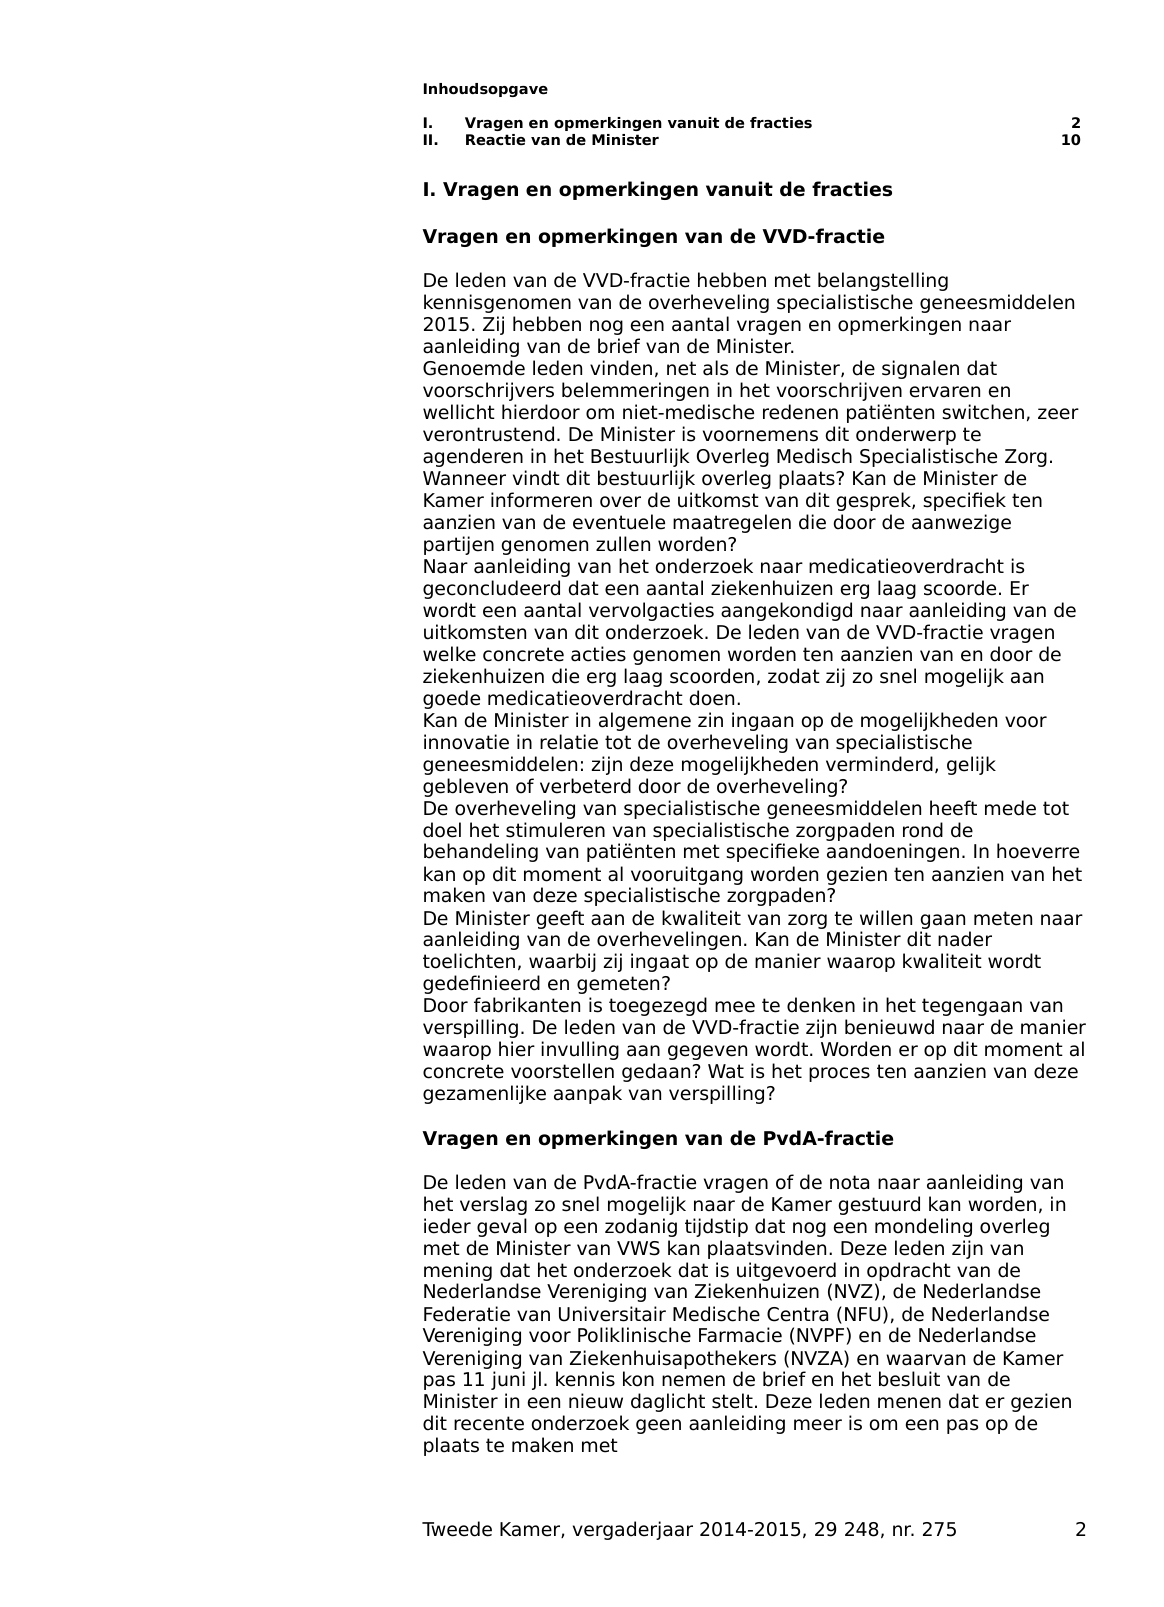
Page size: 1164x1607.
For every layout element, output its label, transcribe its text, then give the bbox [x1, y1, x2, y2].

table_cell [1019, 98, 1087, 115]
text Door fabrikanten is toegezegd mee te denken in het tegengaan van verspilling. De leden van de VVD-fractie zijn benieuwd naar de manier waarop hier invulling aan gegeven wordt. Worden er op dit moment al concrete voorstellen gedaan? Wat is het proces ten aanzien van deze gezamenlijke aanpak van verspilling? [422, 995, 1087, 1105]
text De Minister geeft aan de kwaliteit van zorg te willen gaan meten naar aanleiding van de overhevelingen. Kan de Minister dit nader toelichten, waarbij zij ingaat op de manier waarop kwaliteit wordt gedefinieerd en gemeten? [422, 907, 1087, 995]
table_cell 2 [1019, 115, 1087, 132]
table_cell I. [422, 115, 458, 132]
text De leden van de VVD-fractie hebben met belangstelling kennisgenomen van de overheveling specialistische geneesmiddelen 2015. Zij hebben nog een aantal vragen en opmerkingen naar aanleiding van de brief van de Minister. [422, 270, 1087, 358]
text De overheveling van specialistische geneesmiddelen heeft mede tot doel het stimuleren van specialistische zorgpaden rond de behandeling van patiënten met specifieke aandoeningen. In hoeverre kan op dit moment al vooruitgang worden gezien ten aanzien van het maken van deze specialistische zorgpaden? [422, 797, 1087, 907]
text Naar aanleiding van het onderzoek naar medicatieoverdracht is geconcludeerd dat een aantal ziekenhuizen erg laag scoorde. Er wordt een aantal vervolgacties aangekondigd naar aanleiding van de uitkomsten van dit onderzoek. De leden van de VVD-fractie vragen welke concrete acties genomen worden ten aanzien van en door de ziekenhuizen die erg laag scoorden, zodat zij zo snel mogelijk aan goede medicatieoverdracht doen. [422, 556, 1087, 709]
subtitle Vragen en opmerkingen van de VVD-fractie [422, 226, 1087, 248]
table_header [1019, 81, 1087, 98]
table_cell [459, 98, 1019, 115]
table_cell 10 [1019, 132, 1087, 149]
text Genoemde leden vinden, net als de Minister, de signalen dat voorschrijvers belemmeringen in het voorschrijven ervaren en wellicht hierdoor om niet-medische redenen patiënten switchen, zeer verontrustend. De Minister is voornemens dit onderwerp te agenderen in het Bestuurlijk Overleg Medisch Specialistische Zorg. Wanneer vindt dit bestuurlijk overleg plaats? Kan de Minister de Kamer informeren over de uitkomst van dit gesprek, specifiek ten aanzien van de eventuele maatregelen die door de aanwezige partijen genomen zullen worden? [422, 358, 1087, 556]
text Kan de Minister in algemene zin ingaan op de mogelijkheden voor innovatie in relatie tot de overheveling van specialistische geneesmiddelen: zijn deze mogelijkheden verminderd, gelijk gebleven of verbeterd door de overheveling? [422, 709, 1087, 797]
subtitle I. Vragen en opmerkingen vanuit de fracties [422, 179, 1087, 201]
table_cell Reactie van de Minister [459, 132, 1019, 149]
table_cell Vragen en opmerkingen vanuit de fracties [459, 115, 1019, 132]
table_cell II. [422, 132, 458, 149]
text De leden van de PvdA-fractie vragen of de nota naar aanleiding van het verslag zo snel mogelijk naar de Kamer gestuurd kan worden, in ieder geval op een zodanig tijdstip dat nog een mondeling overleg met de Minister van VWS kan plaatsvinden. Deze leden zijn van mening dat het onderzoek dat is uitgevoerd in opdracht van de Nederlandse Vereniging van Ziekenhuizen (NVZ), de Nederlandse Federatie van Universitair Medische Centra (NFU), de Nederlandse Vereniging voor Poliklinische Farmacie (NVPF) en de Nederlandse Vereniging van Ziekenhuisapothekers (NVZA) en waarvan de Kamer pas 11 juni jl. kennis kon nemen de brief en het besluit van de Minister in een nieuw daglicht stelt. Deze leden menen dat er gezien dit recente onderzoek geen aanleiding meer is om een pas op de plaats te maken met [422, 1172, 1087, 1457]
table_cell [422, 98, 458, 115]
table_header Inhoudsopgave [422, 81, 1019, 98]
subtitle Vragen en opmerkingen van de PvdA-fractie [422, 1127, 1087, 1149]
